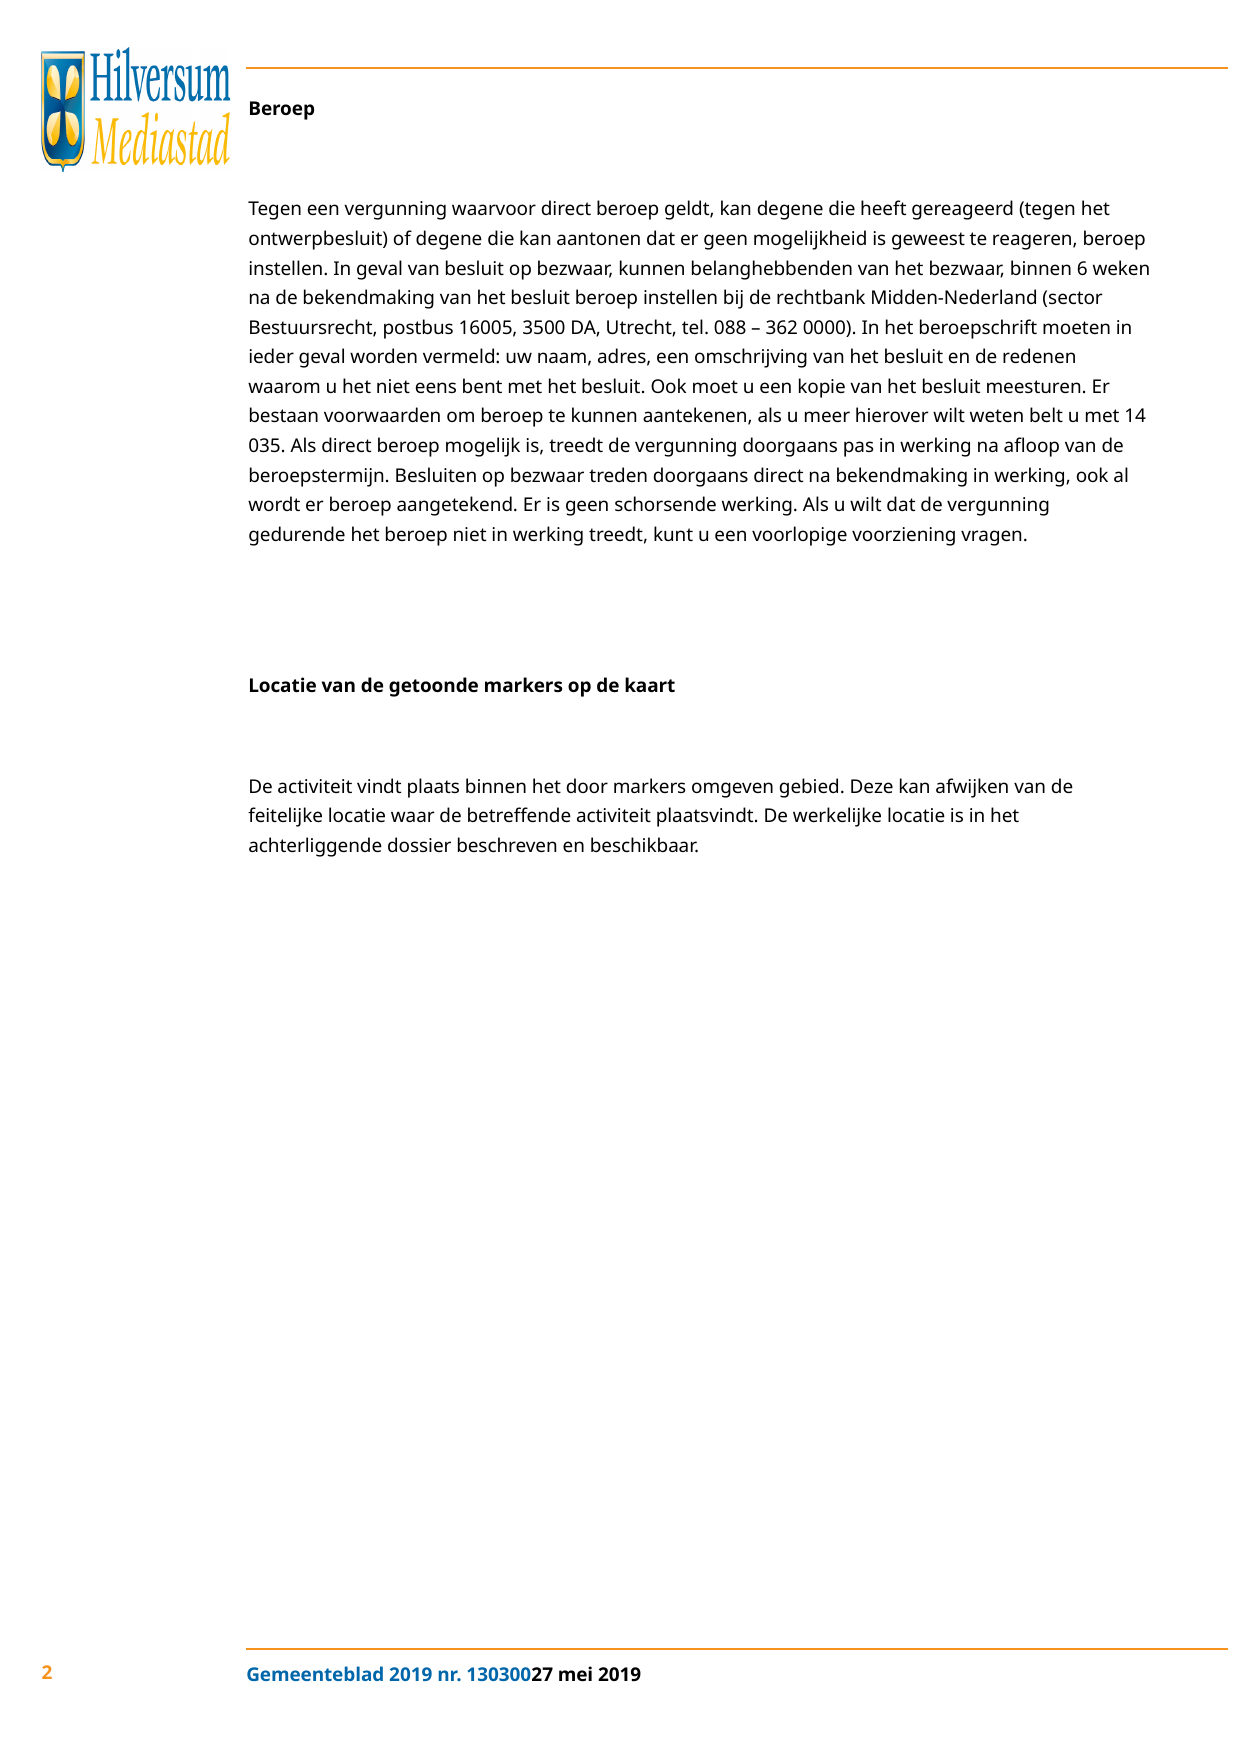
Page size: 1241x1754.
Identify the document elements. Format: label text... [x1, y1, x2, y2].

text Locatie van de getoonde markers op de kaart [248, 672, 1152, 698]
text Beroep [248, 95, 1152, 121]
text De activiteit vindt plaats binnen het door markers omgeven gebied. Deze kan afwijken van de feitelijke locatie waar de betreffende activiteit plaatsvindt. De werkelijke locatie is in het achterliggende dossier beschreven en beschikbaar. [248, 773, 1152, 858]
text Tegen een vergunning waarvoor direct beroep geldt, kan degene die heeft gereageerd (tegen het ontwerpbesluit) of degene die kan aantonen dat er geen mogelijkheid is geweest te reageren, beroep instellen. In geval van besluit op bezwaar, kunnen belanghebbenden van het bezwaar, binnen 6 weken na de bekendmaking van het besluit beroep instellen bij de rechtbank Midden-Nederland (sector Bestuursrecht, postbus 16005, 3500 DA, Utrecht, tel. 088 – 362 0000). In het beroepschrift moeten in ieder geval worden vermeld: uw naam, adres, een omschrijving van het besluit en de redenen waarom u het niet eens bent met het besluit. Ook moet u een kopie van het besluit meesturen. Er bestaan voorwaarden om beroep te kunnen aantekenen, als u meer hierover wilt weten belt u met 14 035. Als direct beroep mogelijk is, treedt de vergunning doorgaans pas in werking na afloop van de beroepstermijn. Besluiten op bezwaar treden doorgaans direct na bekendmaking in werking, ook al wordt er beroep aangetekend. Er is geen schorsende werking. Als u wilt dat de vergunning gedurende het beroep niet in werking treedt, kunt u een voorlopige voorziening vragen. [248, 196, 1152, 547]
picture [41, 47, 231, 172]
